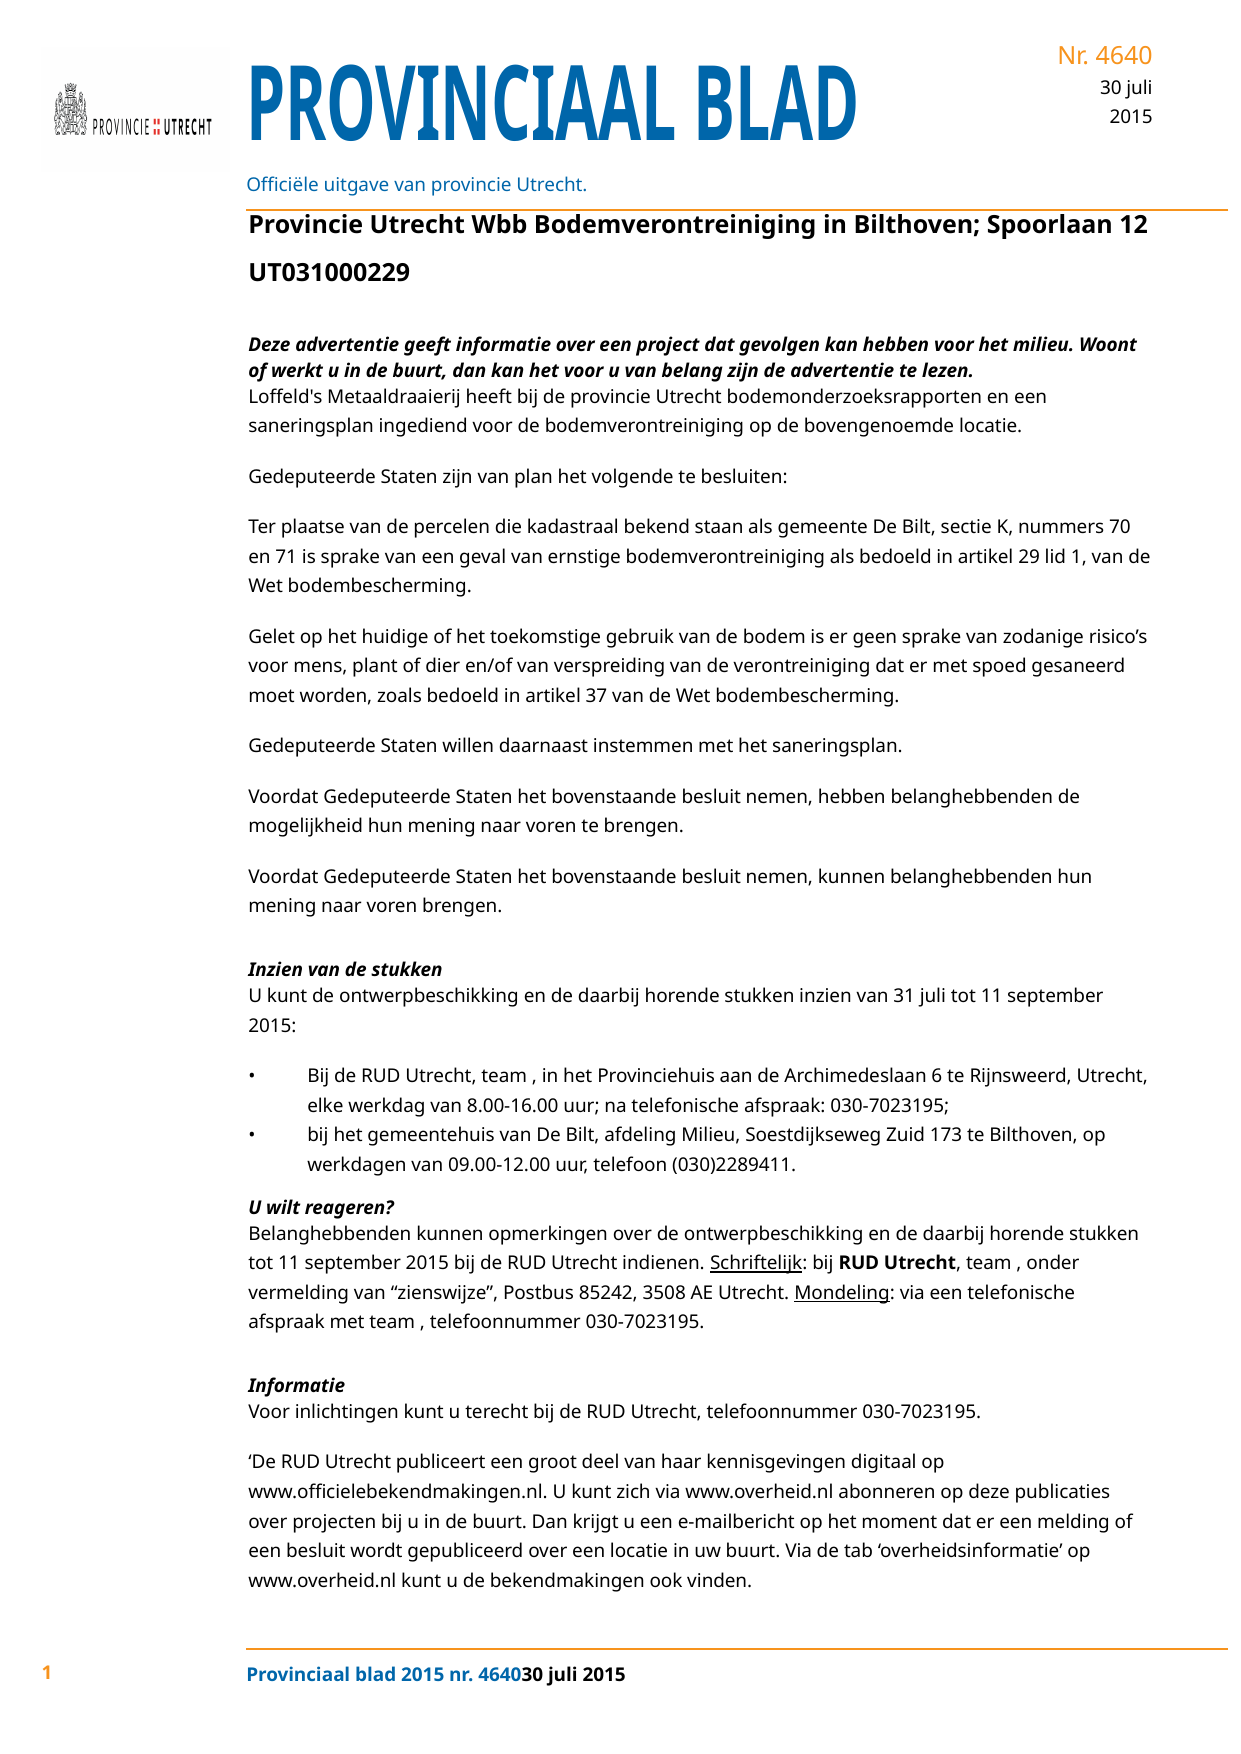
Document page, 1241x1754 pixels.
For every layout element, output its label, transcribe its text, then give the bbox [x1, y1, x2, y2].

text Inzien van de stukken [248, 956, 1152, 982]
text Provincie Utrecht Wbb Bodemverontreiniging in Bilthoven; Spoorlaan 12 UT031000229 [248, 211, 1152, 288]
text Deze advertentie geeft informatie over een project dat gevolgen kan hebben voor het milieu. Woont of werkt u in de buurt, dan kan het voor u van belang zijn de advertentie te lezen. [248, 331, 1152, 383]
text Gedeputeerde Staten willen daarnaast instemmen met het saneringsplan. [248, 732, 1152, 758]
text Gedeputeerde Staten zijn van plan het volgende te besluiten: [248, 463, 1152, 489]
text U wilt reageren? [248, 1194, 1152, 1220]
text Belanghebbenden kunnen opmerkingen over de ontwerpbeschikking en de daarbij horende stukken tot 11 september 2015 bij de RUD Utrecht indienen. Schriftelijk: bij RUD Utrecht, team , onder vermelding van “zienswijze”, Postbus 85242, 3508 AE Utrecht. Mondeling: via een telefonische afspraak met team , telefoonnummer 030-7023195. [248, 1220, 1152, 1334]
list Bij de RUD Utrecht, team , in het Provinciehuis aan de Archimedeslaan 6 te Rijnsweerd, Utrecht, elke werkdag van 8.00-16.00 uur; na telefonische afspraak: 030-7023195; [248, 1062, 1152, 1117]
text Gelet op het huidige of het toekomstige gebruik van de bodem is er geen sprake van zodanige risico’s voor mens, plant of dier en/of van verspreiding van de verontreiniging dat er met spoed gesaneerd moet worden, zoals bedoeld in artikel 37 van de Wet bodembescherming. [248, 623, 1152, 708]
text Ter plaatse van de percelen die kadastraal bekend staan als gemeente De Bilt, sectie K, nummers 70 en 71 is sprake van een geval van ernstige bodemverontreiniging als bedoeld in artikel 29 lid 1, van de Wet bodembescherming. [248, 513, 1152, 598]
text Voordat Gedeputeerde Staten het bovenstaande besluit nemen, hebben belanghebbenden de mogelijkheid hun mening naar voren te brengen. [248, 783, 1152, 838]
text Voordat Gedeputeerde Staten het bovenstaande besluit nemen, kunnen belanghebbenden hun mening naar voren brengen. [248, 863, 1152, 918]
text Informatie [248, 1372, 1152, 1398]
picture [41, 47, 231, 172]
text Voor inlichtingen kunt u terecht bij de RUD Utrecht, telefoonnummer 030-7023195. [248, 1398, 1152, 1424]
text ‘De RUD Utrecht publiceert een groot deel van haar kennisgevingen digitaal op www.officielebekendmakingen.nl. U kunt zich via www.overheid.nl abonneren op deze publicaties over projecten bij u in de buurt. Dan krijgt u een e-mailbericht op het moment dat er een melding of een besluit wordt gepubliceerd over een locatie in uw buurt. Via de tab ‘overheidsinformatie’ op www.overheid.nl kunt u de bekendmakingen ook vinden. [248, 1449, 1152, 1593]
text Loffeld's Metaaldraaierij heeft bij de provincie Utrecht bodemonderzoeksrapporten en een saneringsplan ingediend voor de bodemverontreiniging op de bovengenoemde locatie. [248, 383, 1152, 438]
text U kunt de ontwerpbeschikking en de daarbij horende stukken inzien van 31 juli tot 11 september 2015: [248, 982, 1152, 1037]
list bij het gemeentehuis van De Bilt, afdeling Milieu, Soestdijkseweg Zuid 173 te Bilthoven, op werkdagen van 09.00-12.00 uur, telefoon (030)2289411. [248, 1121, 1152, 1177]
